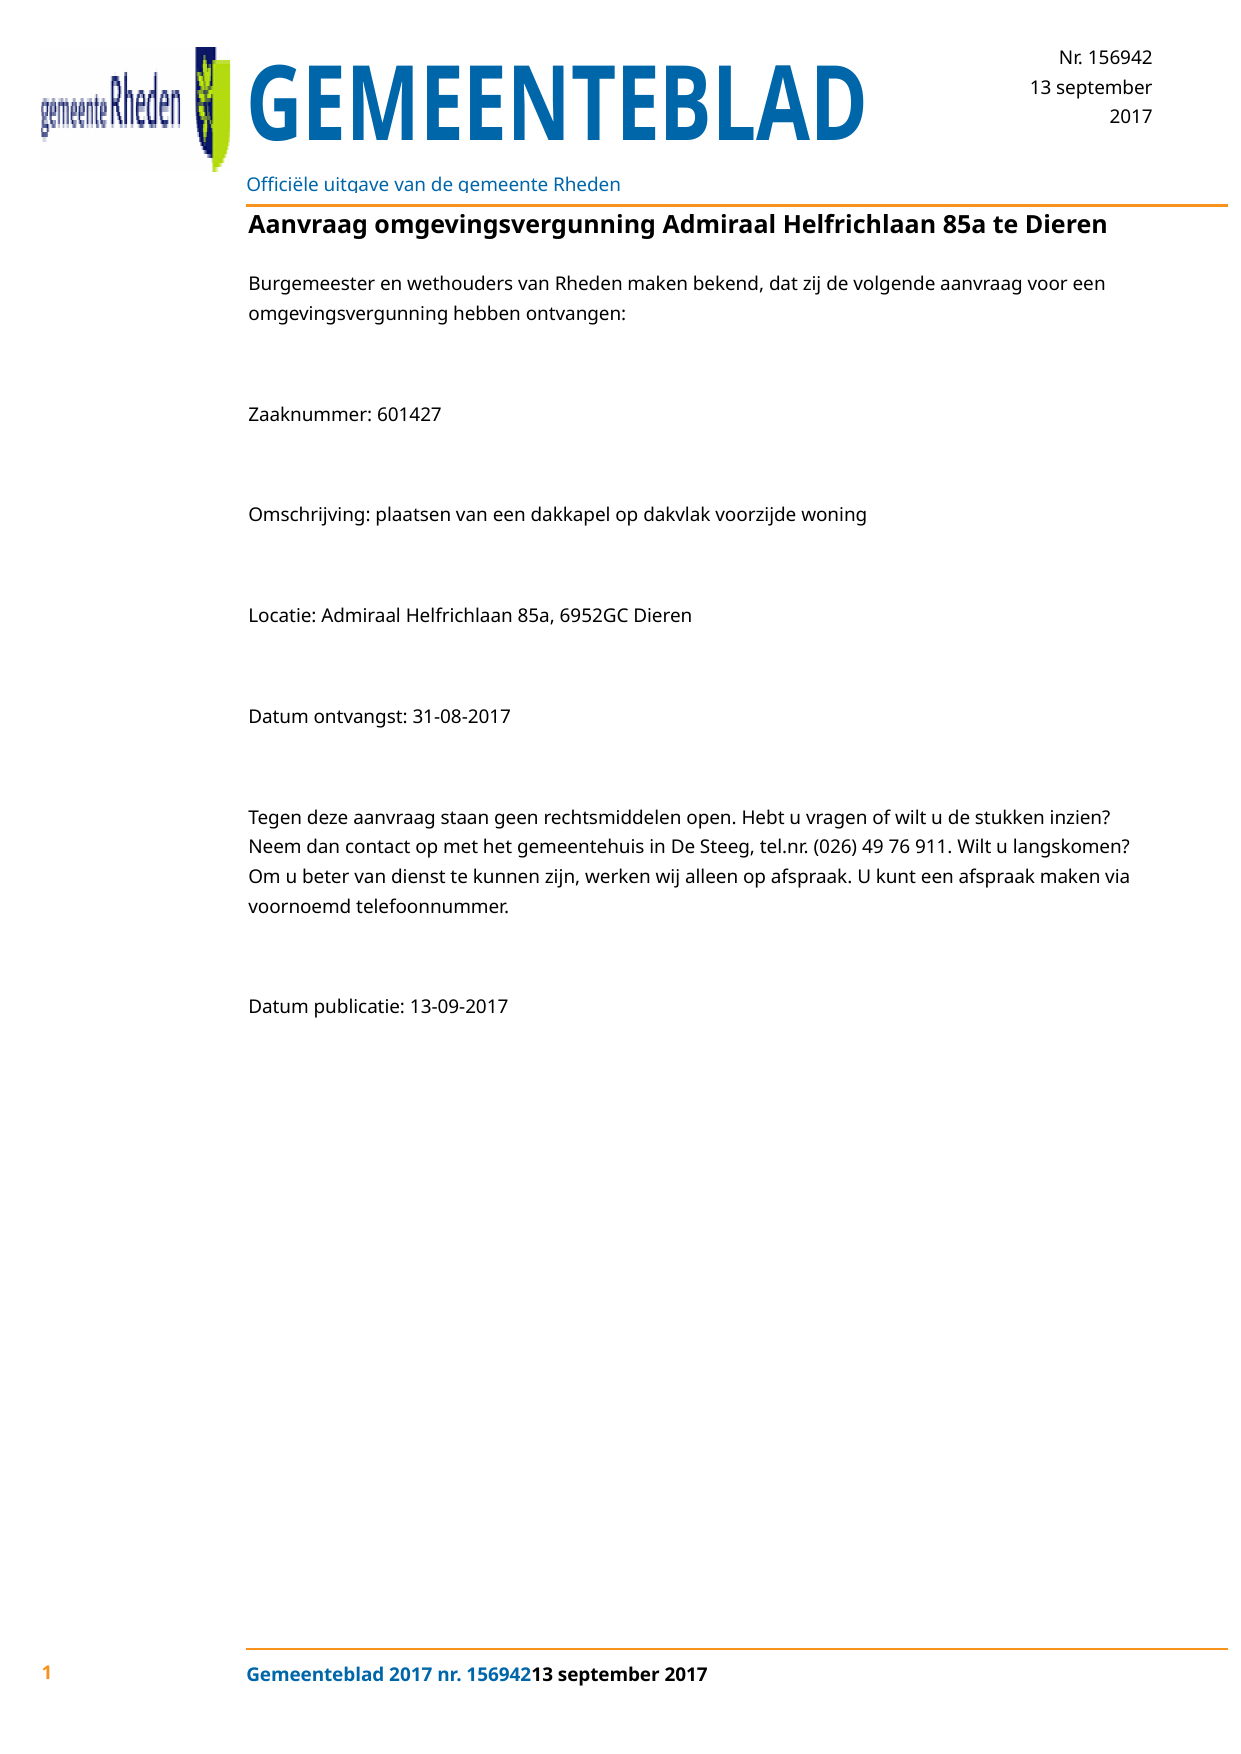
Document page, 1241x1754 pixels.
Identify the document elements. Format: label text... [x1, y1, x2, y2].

text Aanvraag omgevingsvergunning Admiraal Helfrichlaan 85a te Dieren [248, 207, 1152, 241]
text Locatie: Admiraal Helfrichlaan 85a, 6952GC Dieren [248, 602, 1152, 628]
text Datum ontvangst: 31-08-2017 [248, 703, 1152, 729]
text Tegen deze aanvraag staan geen rechtsmiddelen open. Hebt u vragen of wilt u de stukken inzien? Neem dan contact op met het gemeentehuis in De Steeg, tel.nr. (026) 49 76 911. Wilt u langskomen? Om u beter van dienst te kunnen zijn, werken wij alleen op afspraak. U kunt een afspraak maken via voornoemd telefoonnummer. [248, 804, 1152, 918]
picture [41, 47, 231, 172]
text Datum publicatie: 13-09-2017 [248, 994, 1152, 1019]
text Zaaknummer: 601427 [248, 401, 1152, 426]
text Burgemeester en wethouders van Rheden maken bekend, dat zij de volgende aanvraag voor een omgevingsvergunning hebben ontvangen: [248, 270, 1152, 326]
text Omschrijving: plaatsen van een dakkapel op dakvlak voorzijde woning [248, 502, 1152, 527]
